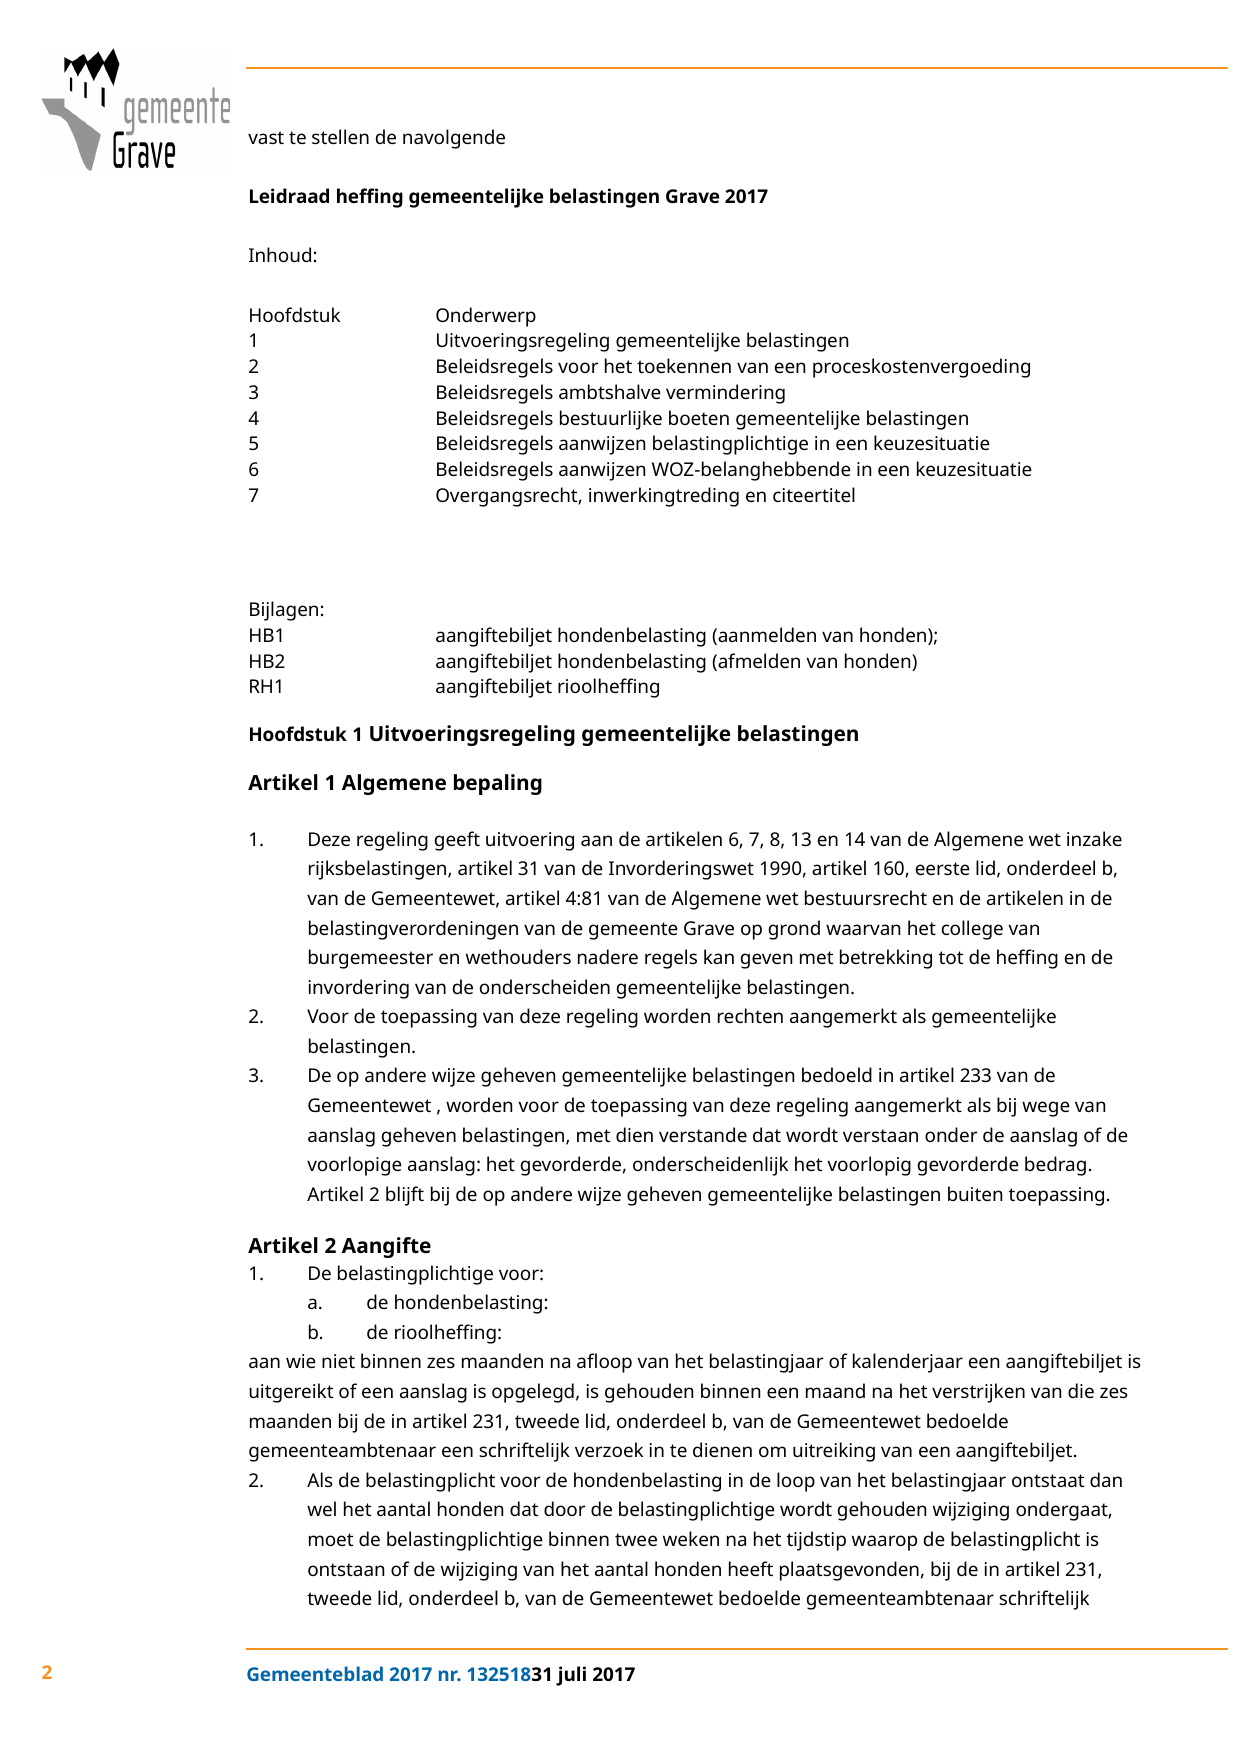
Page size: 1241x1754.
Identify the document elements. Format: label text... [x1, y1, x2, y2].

text aan wie niet binnen zes maanden na afloop van het belastingjaar of kalenderjaar een aangiftebiljet is uitgereikt of een aanslag is opgelegd, is gehouden binnen een maand na het verstrijken van die zes maanden bij de in artikel 231, tweede lid, onderdeel b, van de Gemeentewet bedoelde gemeenteambtenaar een schriftelijk verzoek in te dienen om uitreiking van een aangiftebiljet. [248, 1349, 1152, 1463]
list Als de belastingplicht voor de hondenbelasting in de loop van het belastingjaar ontstaat dan wel het aantal honden dat door de belastingplichtige wordt gehouden wijziging ondergaat, moet de belastingplichtige binnen twee weken na het tijdstip waarop de belastingplicht is ontstaan of de wijziging van het aantal honden heeft plaatsgevonden, bij de in artikel 231, tweede lid, onderdeel b, van de Gemeentewet bedoelde gemeenteambtenaar schriftelijk [248, 1467, 1152, 1611]
table_cell HB1 [248, 622, 435, 648]
table_cell aangiftebiljet hondenbelasting (afmelden van honden) [435, 648, 1152, 674]
text Leidraad heffing gemeentelijke belastingen Grave 2017 [248, 183, 1152, 209]
table_cell 7 [248, 482, 435, 597]
text Inhoud: [248, 243, 1152, 268]
table_cell 5 [248, 431, 435, 456]
table_cell Overgangsrecht, inwerkingtreding en citeertitel [435, 482, 1152, 597]
table_header Hoofdstuk [248, 302, 435, 328]
table_cell Beleidsregels ambtshalve vermindering [435, 379, 1152, 405]
text vast te stellen de navolgende [248, 124, 1152, 150]
list Deze regeling geeft uitvoering aan de artikelen 6, 7, 8, 13 en 14 van de Algemene wet inzake rijksbelastingen, artikel 31 van de Invorderingswet 1990, artikel 160, eerste lid, onderdeel b, van de Gemeentewet, artikel 4:81 van de Algemene wet bestuursrecht en de artikelen in de belastingverordeningen van de gemeente Grave op grond waarvan het college van burgemeester en wethouders nadere regels kan geven met betrekking tot de heffing en de invordering van de onderscheiden gemeentelijke belastingen. [248, 826, 1152, 1000]
table_cell aangiftebiljet hondenbelasting (aanmelden van honden); [435, 622, 1152, 648]
list De op andere wijze geheven gemeentelijke belastingen bedoeld in artikel 233 van de Gemeentewet , worden voor de toepassing van deze regeling aangemerkt als bij wege van aanslag geheven belastingen, met dien verstande dat wordt verstaan onder de aanslag of de voorlopige aanslag: het gevorderde, onderscheidenlijk het voorlopig gevorderde bedrag. Artikel 2 blijft bij de op andere wijze geheven gemeentelijke belastingen buiten toepassing. [248, 1063, 1152, 1207]
table_cell aangiftebiljet rioolheffing [435, 674, 1152, 699]
list Voor de toepassing van deze regeling worden rechten aangemerkt als gemeentelijke belastingen. [248, 1003, 1152, 1059]
list de hondenbelasting: [307, 1289, 1152, 1315]
table_cell 4 [248, 405, 435, 431]
text Artikel 1 Algemene bepaling [248, 768, 1152, 796]
table_cell Uitvoeringsregeling gemeentelijke belastingen [435, 328, 1152, 353]
table_cell Bijlagen: [248, 597, 435, 622]
text Hoofdstuk 1 Uitvoeringsregeling gemeentelijke belastingen [248, 719, 1152, 747]
text Artikel 2 Aangifte [248, 1231, 1152, 1260]
table_cell Beleidsregels aanwijzen WOZ-belanghebbende in een keuzesituatie [435, 456, 1152, 482]
table_cell RH1 [248, 674, 435, 699]
table_cell 1 [248, 328, 435, 353]
table_cell HB2 [248, 648, 435, 674]
table_cell Beleidsregels voor het toekennen van een proceskostenvergoeding [435, 354, 1152, 379]
table_cell 2 [248, 354, 435, 379]
picture [41, 47, 231, 172]
table_cell 6 [248, 456, 435, 482]
list de rioolheffing: [307, 1319, 1152, 1345]
table_cell Beleidsregels aanwijzen belastingplichtige in een keuzesituatie [435, 431, 1152, 456]
table_cell Beleidsregels bestuurlijke boeten gemeentelijke belastingen [435, 405, 1152, 431]
list De belastingplichtige voor: [248, 1260, 1152, 1286]
table_cell [435, 597, 1152, 622]
table_cell 3 [248, 379, 435, 405]
table_header Onderwerp [435, 302, 1152, 328]
